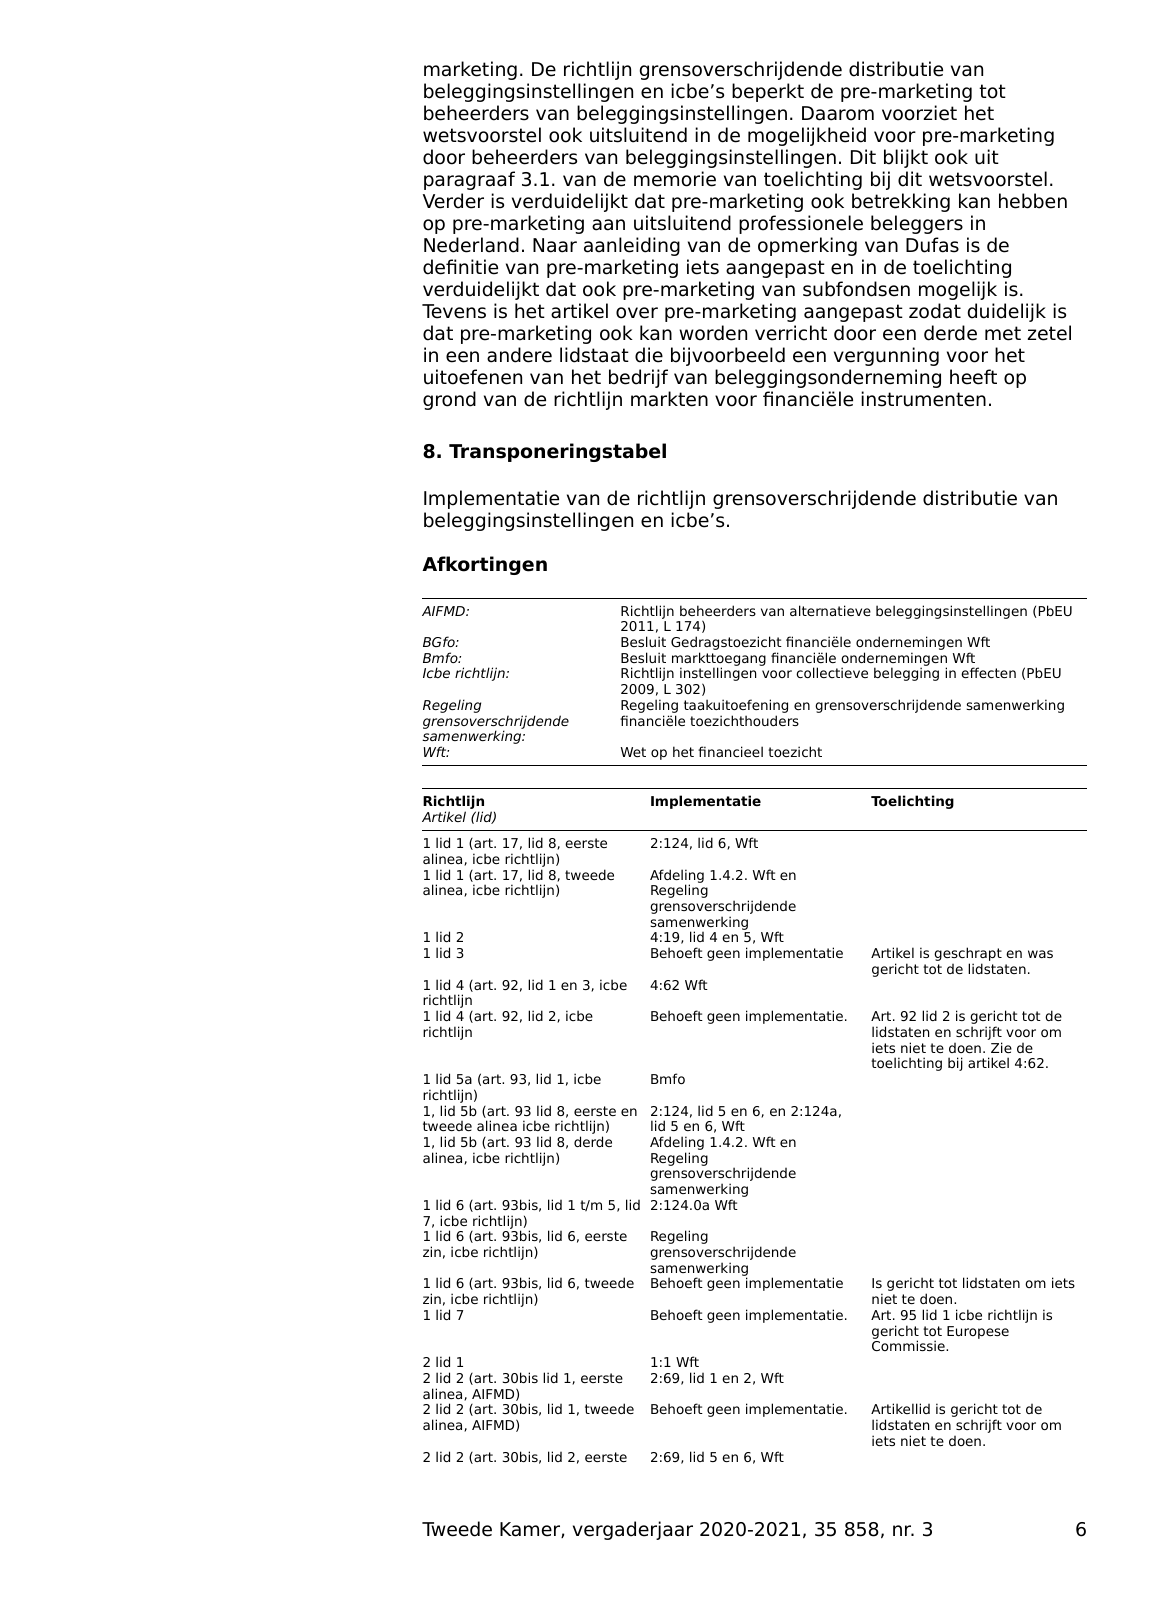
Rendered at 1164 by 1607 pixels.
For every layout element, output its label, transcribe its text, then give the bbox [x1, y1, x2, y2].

table_cell Artikel is geschrapt en was gericht tot de lidstaten. [865, 946, 1087, 977]
table_cell Richtlijn instellingen voor collectieve belegging in effecten (PbEU 2009, L 302) [614, 666, 1087, 698]
text Implementatie van de richtlijn grensoverschrijdende distributie van beleggingsinstellingen en icbe’s. [422, 488, 1087, 532]
subtitle 8. Transponeringstabel [422, 441, 1087, 463]
table_cell 2 lid 2 (art. 30bis lid 1, eerste alinea, AIFMD) [422, 1371, 644, 1402]
table_cell 2:69, lid 5 en 6, Wft [644, 1449, 865, 1465]
table_cell 4:62 Wft [644, 978, 865, 1009]
table_cell [865, 978, 1087, 1009]
table_cell [865, 831, 1087, 867]
table_cell Is gericht tot lidstaten om iets niet te doen. [865, 1276, 1087, 1308]
table_cell 1 lid 1 (art. 17, lid 8, tweede alinea, icbe richtlijn) [422, 868, 644, 930]
table_cell Regeling grensoverschrijdende samenwerking [644, 1229, 865, 1276]
table_cell 2:124, lid 5 en 6, en 2:124a, lid 5 en 6, Wft [644, 1103, 865, 1135]
table_cell 2:124.0a Wft [644, 1198, 865, 1229]
text marketing. De richtlijn grensoverschrijdende distributie van beleggingsinstellingen en icbe’s beperkt de pre-marketing tot beheerders van beleggingsinstellingen. Daarom voorziet het wetsvoorstel ook uitsluitend in de mogelijkheid voor pre-marketing door beheerders van beleggingsinstellingen. Dit blijkt ook uit paragraaf 3.1. van de memorie van toelichting bij dit wetsvoorstel. Verder is verduidelijkt dat pre-marketing ook betrekking kan hebben op pre-marketing aan uitsluitend professionele beleggers in Nederland. Naar aanleiding van de opmerking van Dufas is de definitie van pre-marketing iets aangepast en in de toelichting verduidelijkt dat ook pre-marketing van subfondsen mogelijk is. Tevens is het artikel over pre-marketing aangepast zodat duidelijk is dat pre-marketing ook kan worden verricht door een derde met zetel in een andere lidstaat die bijvoorbeeld een vergunning voor het uitoefenen van het bedrijf van beleggingsonderneming heeft op grond van de richtlijn markten voor financiële instrumenten. [422, 59, 1087, 411]
table_cell [865, 1135, 1087, 1198]
table_cell [865, 1103, 1087, 1135]
table_cell 1 lid 1 (art. 17, lid 8, eerste alinea, icbe richtlijn) [422, 831, 644, 867]
subtitle Afkortingen [422, 554, 1087, 576]
table_cell Art. 95 lid 1 icbe richtlijn is gericht tot Europese Commissie. [865, 1308, 1087, 1355]
table_cell 2 lid 2 (art. 30bis, lid 1, tweede alinea, AIFMD) [422, 1402, 644, 1449]
table_cell 1 lid 3 [422, 946, 644, 977]
table_cell Afdeling 1.4.2. Wft en Regeling grensoverschrijdende samenwerking [644, 1135, 865, 1198]
table_cell Bmfo: [422, 651, 614, 666]
table_cell 2 lid 2 (art. 30bis, lid 2, eerste [422, 1449, 644, 1465]
table_cell [865, 1371, 1087, 1402]
table_cell 1 lid 6 (art. 93bis, lid 6, tweede zin, icbe richtlijn) [422, 1276, 644, 1308]
table_cell 2 lid 1 [422, 1355, 644, 1371]
table_header Richtlijn beheerders van alternatieve beleggingsinstellingen (PbEU 2011, L 174) [614, 599, 1087, 635]
table_cell 1:1 Wft [644, 1355, 865, 1371]
table_cell Wet op het financieel toezicht [614, 745, 1087, 765]
table_cell Behoeft geen implementatie. [644, 1308, 865, 1355]
table_cell [865, 930, 1087, 946]
table_cell [865, 1198, 1087, 1229]
table_cell Besluit markttoegang financiële ondernemingen Wft [614, 651, 1087, 666]
table_cell Regeling grensoverschrijdende samenwerking: [422, 698, 614, 745]
table_cell 1 lid 6 (art. 93bis, lid 1 t/m 5, lid 7, icbe richtlijn) [422, 1198, 644, 1229]
table_cell Regeling taakuitoefening en grensoverschrijdende samenwerking financiële toezichthouders [614, 698, 1087, 745]
table_cell Wft: [422, 745, 614, 765]
table_cell [865, 868, 1087, 930]
table_header AIFMD: [422, 599, 614, 635]
table_cell Behoeft geen implementatie [644, 946, 865, 977]
table_cell 2:69, lid 1 en 2, Wft [644, 1371, 865, 1402]
table_cell 2:124, lid 6, Wft [644, 831, 865, 867]
table_cell 1, lid 5b (art. 93 lid 8, derde alinea, icbe richtlijn) [422, 1135, 644, 1198]
table_cell Behoeft geen implementatie. [644, 1402, 865, 1449]
table_cell [865, 1072, 1087, 1103]
table_cell [865, 1449, 1087, 1465]
table_cell 1 lid 4 (art. 92, lid 1 en 3, icbe richtlijn [422, 978, 644, 1009]
table_cell 1 lid 5a (art. 93, lid 1, icbe richtlijn) [422, 1072, 644, 1103]
table_header Toelichting [865, 789, 1087, 830]
table_cell BGfo: [422, 635, 614, 651]
table_cell Icbe richtlijn: [422, 666, 614, 698]
table_cell Artikellid is gericht tot de lidstaten en schrijft voor om iets niet te doen. [865, 1402, 1087, 1449]
table_header Implementatie [644, 789, 865, 830]
table_header Richtlijn Artikel (lid) [422, 789, 644, 830]
table_cell 1 lid 4 (art. 92, lid 2, icbe richtlijn [422, 1009, 644, 1072]
table_cell Art. 92 lid 2 is gericht tot de lidstaten en schrijft voor om iets niet te doen. Zie de toelichting bij artikel 4:62. [865, 1009, 1087, 1072]
table_cell Behoeft geen implementatie [644, 1276, 865, 1308]
table_cell 1, lid 5b (art. 93 lid 8, eerste en tweede alinea icbe richtlijn) [422, 1103, 644, 1135]
table_cell Afdeling 1.4.2. Wft en Regeling grensoverschrijdende samenwerking [644, 868, 865, 930]
table_cell 1 lid 7 [422, 1308, 644, 1355]
table_cell 1 lid 6 (art. 93bis, lid 6, eerste zin, icbe richtlijn) [422, 1229, 644, 1276]
table_cell [865, 1355, 1087, 1371]
table_cell [865, 1229, 1087, 1276]
table_cell Besluit Gedragstoezicht financiële ondernemingen Wft [614, 635, 1087, 651]
table_cell Behoeft geen implementatie. [644, 1009, 865, 1072]
table_cell 1 lid 2 [422, 930, 644, 946]
table_cell 4:19, lid 4 en 5, Wft [644, 930, 865, 946]
table_cell Bmfo [644, 1072, 865, 1103]
